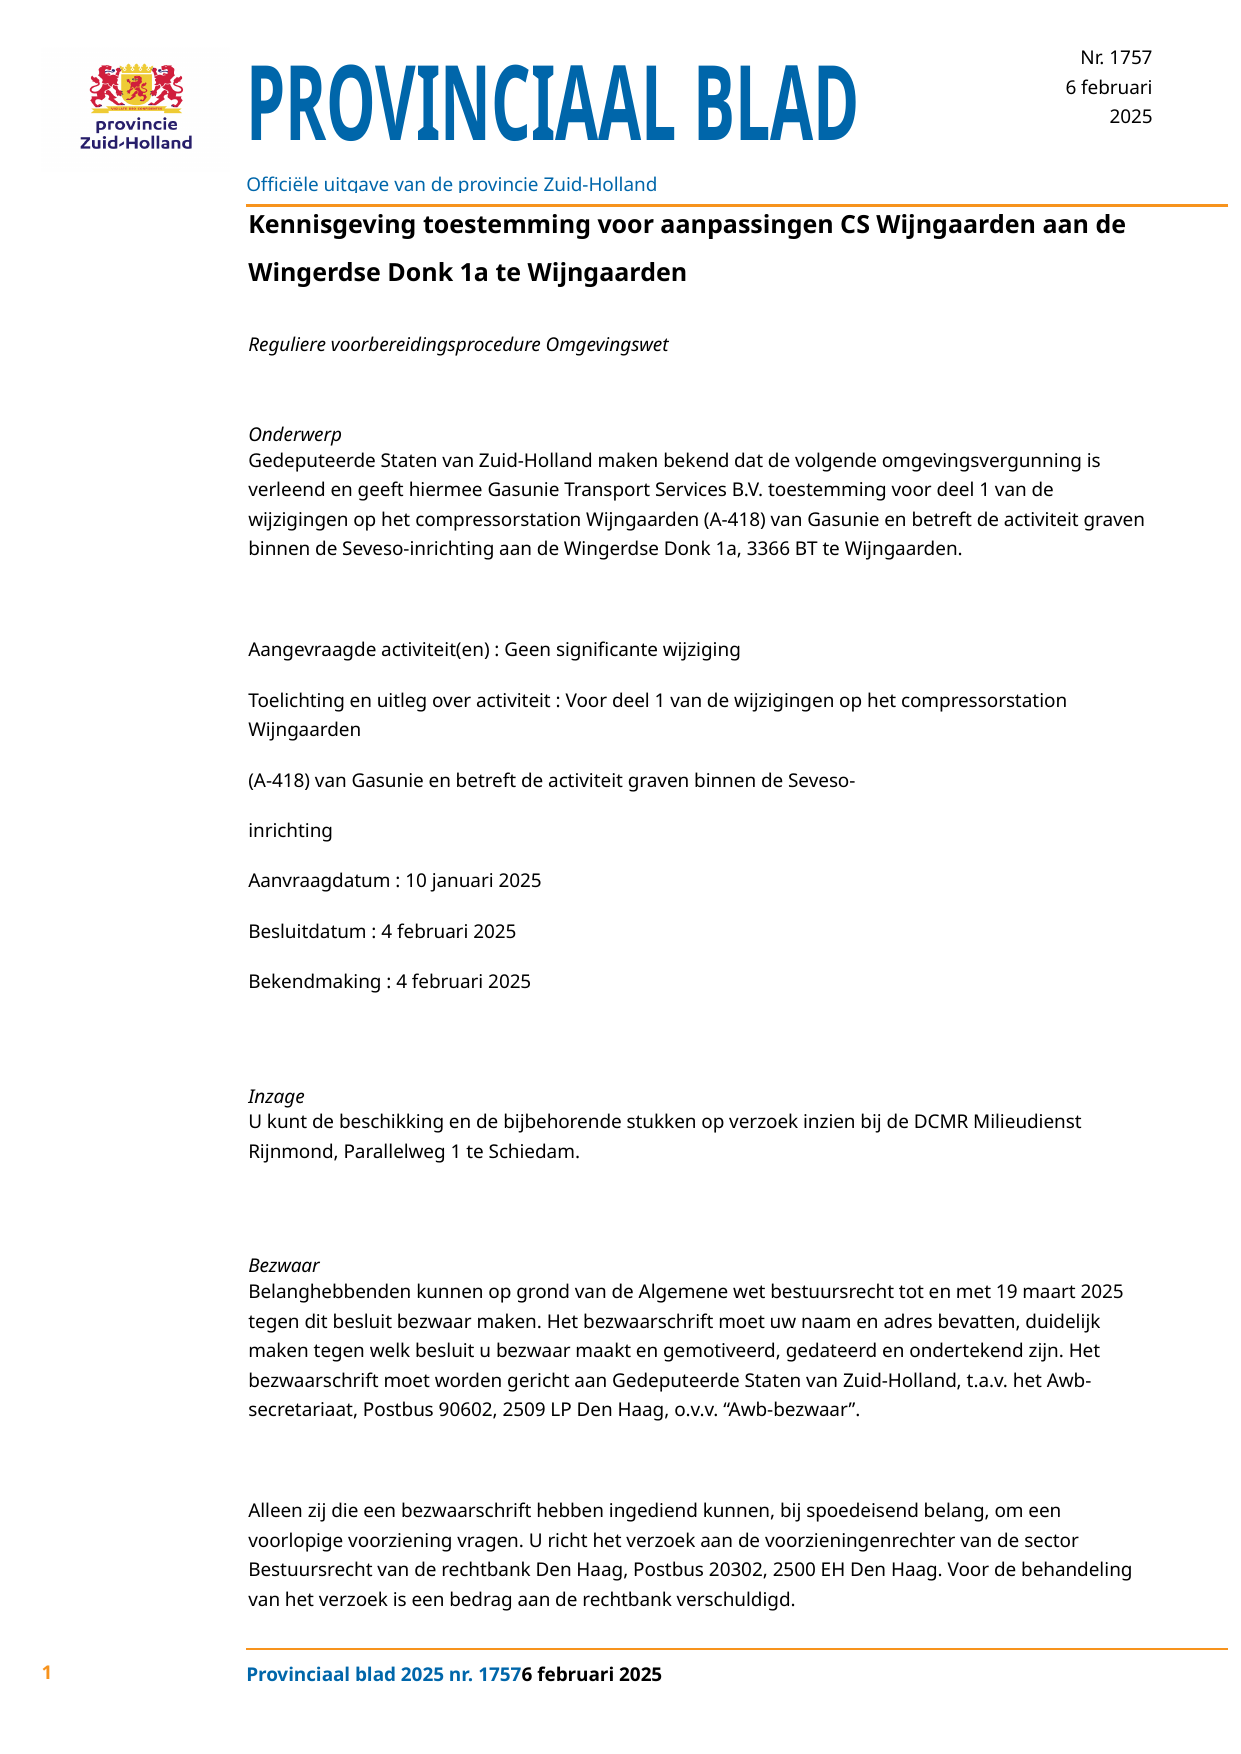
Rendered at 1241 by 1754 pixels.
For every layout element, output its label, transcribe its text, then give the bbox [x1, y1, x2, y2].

text Gedeputeerde Staten van Zuid-Holland maken bekend dat de volgende omgevingsvergunning is verleend en geeft hiermee Gasunie Transport Services B.V. toestemming voor deel 1 van de wijzigingen op het compressorstation Wijngaarden (A-418) van Gasunie en betreft de activiteit graven binnen de Seveso-inrichting aan de Wingerdse Donk 1a, 3366 BT te Wijngaarden. [248, 447, 1152, 561]
picture [41, 47, 231, 172]
text Toelichting en uitleg over activiteit : Voor deel 1 van de wijzigingen op het compressorstation Wijngaarden [248, 687, 1152, 742]
text Besluitdatum : 4 februari 2025 [248, 918, 1152, 944]
text Belanghebbenden kunnen op grond van de Algemene wet bestuursrecht tot en met 19 maart 2025 tegen dit besluit bezwaar maken. Het bezwaarschrift moet uw naam en adres bevatten, duidelijk maken tegen welk besluit u bezwaar maakt en gemotiveerd, gedateerd en ondertekend zijn. Het bezwaarschrift moet worden gericht aan Gedeputeerde Staten van Zuid-Holland, t.a.v. het Awb-secretariaat, Postbus 90602, 2509 LP Den Haag, o.v.v. “Awb-bezwaar”. [248, 1278, 1152, 1422]
text inrichting [248, 817, 1152, 843]
text Bekendmaking : 4 februari 2025 [248, 968, 1152, 994]
text Aanvraagdatum : 10 januari 2025 [248, 868, 1152, 893]
text Bezwaar [248, 1253, 1152, 1278]
text (A-418) van Gasunie en betreft de activiteit graven binnen de Seveso- [248, 767, 1152, 793]
text Reguliere voorbereidingsprocedure Omgevingswet [248, 331, 1152, 357]
text Alleen zij die een bezwaarschrift hebben ingediend kunnen, bij spoedeisend belang, om een voorlopige voorziening vragen. U richt het verzoek aan de voorzieningenrechter van de sector Bestuursrecht van de rechtbank Den Haag, Postbus 20302, 2500 EH Den Haag. Voor de behandeling van het verzoek is een bedrag aan de rechtbank verschuldigd. [248, 1497, 1152, 1612]
text U kunt de beschikking en de bijbehorende stukken op verzoek inzien bij de DCMR Milieudienst Rijnmond, Parallelweg 1 te Schiedam. [248, 1109, 1152, 1164]
text Inzage [248, 1083, 1152, 1109]
text Onderwerp [248, 421, 1152, 447]
text Aangevraagde activiteit(en) : Geen significante wijziging [248, 636, 1152, 662]
text Kennisgeving toestemming voor aanpassingen CS Wijngaarden aan de Wingerdse Donk 1a te Wijngaarden [248, 207, 1152, 288]
